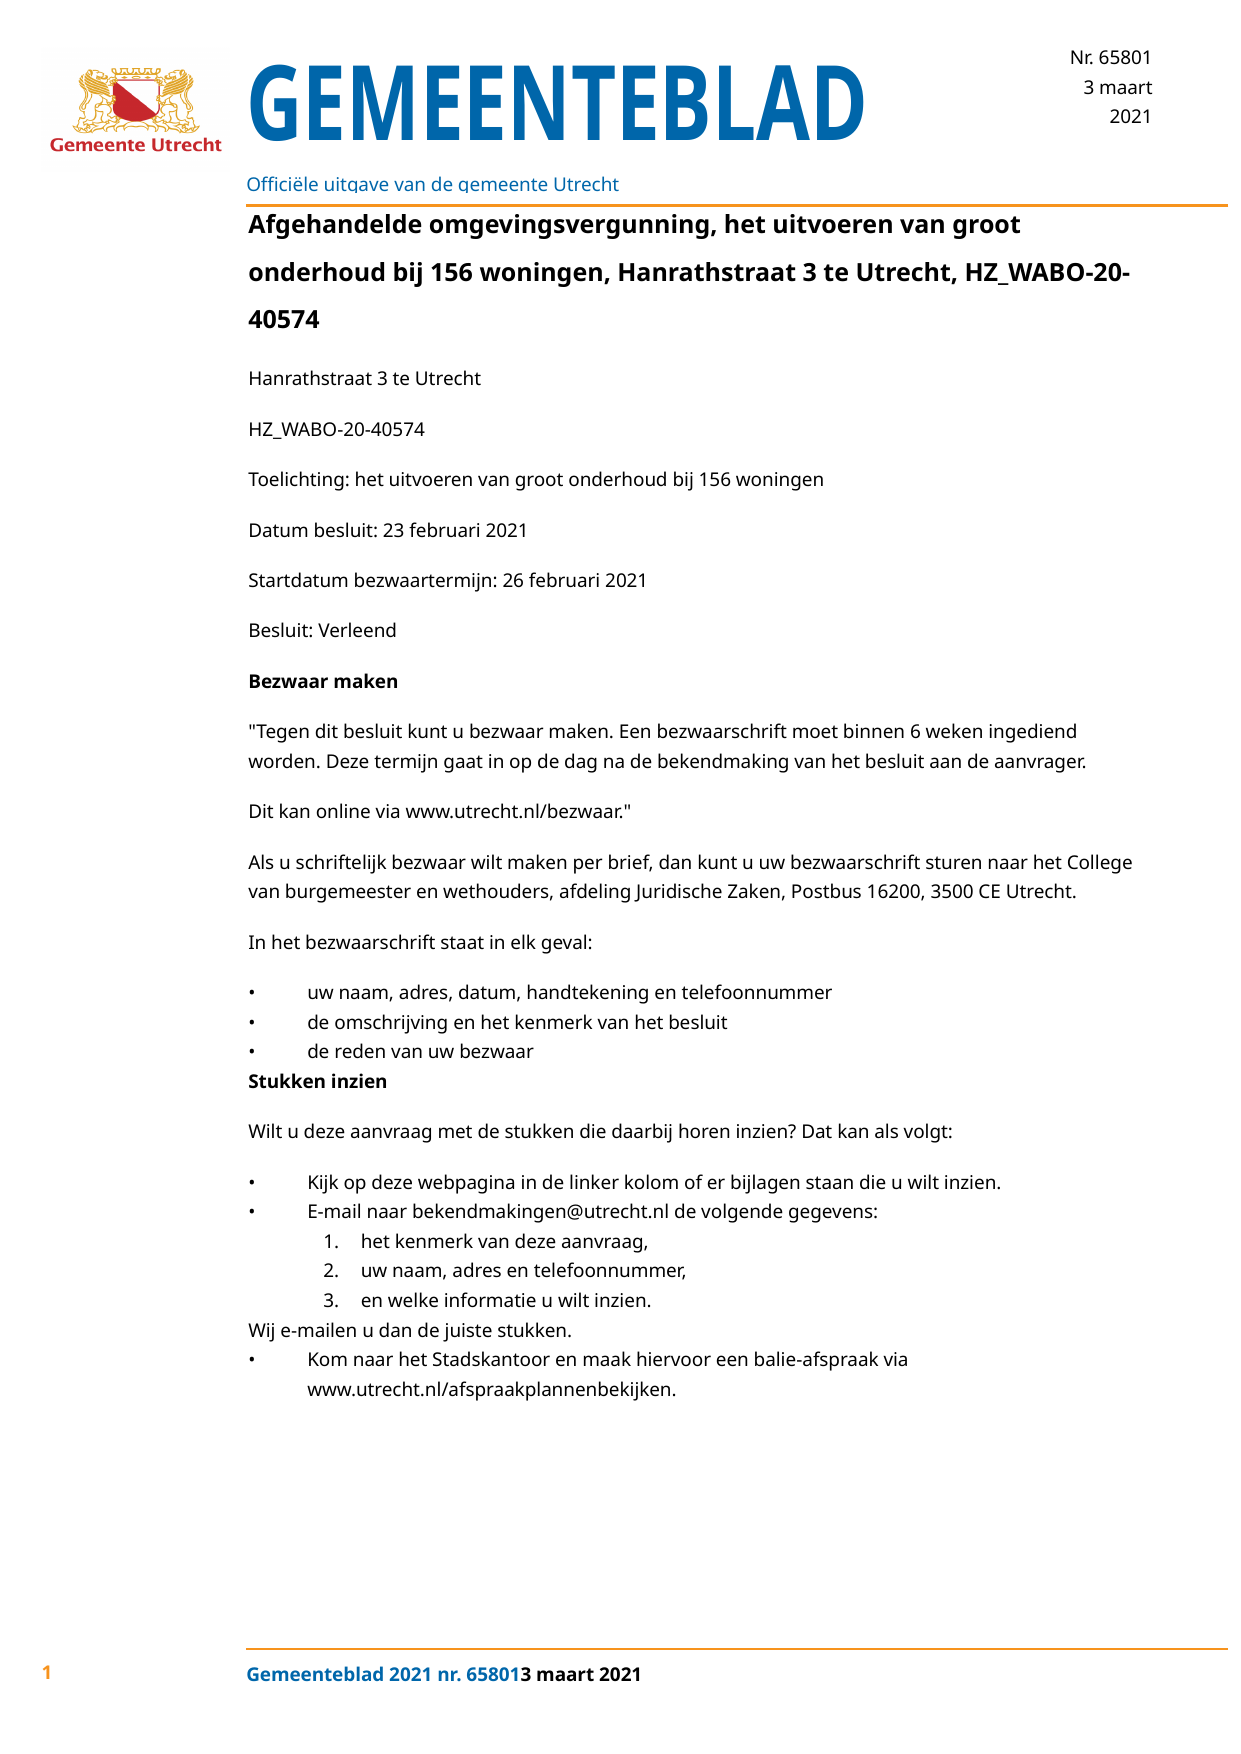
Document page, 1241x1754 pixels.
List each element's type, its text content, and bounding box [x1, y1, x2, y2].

text Startdatum bezwaartermijn: 26 februari 2021 [248, 567, 1152, 593]
text Datum besluit: 23 februari 2021 [248, 517, 1152, 542]
text Stukken inzien [248, 1068, 1152, 1094]
text In het bezwaarschrift staat in elk geval: [248, 929, 1152, 954]
list het kenmerk van deze aanvraag, [323, 1228, 1152, 1254]
list Kijk op deze webpagina in de linker kolom of er bijlagen staan die u wilt inzien. [248, 1169, 1152, 1194]
text "Tegen dit besluit kunt u bezwaar maken. Een bezwaarschrift moet binnen 6 weken ingediend worden. Deze termijn gaat in op de dag na de bekendmaking van het besluit aan de aanvrager. [248, 718, 1152, 774]
list de reden van uw bezwaar [248, 1038, 1152, 1064]
list uw naam, adres, datum, handtekening en telefoonnummer [248, 979, 1152, 1005]
text Wij e-mailen u dan de juiste stukken. [248, 1317, 1152, 1342]
list Kom naar het Stadskantoor en maak hiervoor een balie-afspraak via www.utrecht.nl/afspraakplannenbekijken. [248, 1346, 1152, 1402]
picture [41, 47, 231, 172]
list E-mail naar bekendmakingen@utrecht.nl de volgende gegevens: [248, 1198, 1152, 1224]
text Als u schriftelijk bezwaar wilt maken per brief, dan kunt u uw bezwaarschrift sturen naar het College van burgemeester en wethouders, afdeling Juridische Zaken, Postbus 16200, 3500 CE Utrecht. [248, 849, 1152, 904]
text Afgehandelde omgevingsvergunning, het uitvoeren van groot onderhoud bij 156 woningen, Hanrathstraat 3 te Utrecht, HZ_WABO-20-40574 [248, 207, 1152, 336]
text Toelichting: het uitvoeren van groot onderhoud bij 156 woningen [248, 466, 1152, 492]
text Wilt u deze aanvraag met de stukken die daarbij horen inzien? Dat kan als volgt: [248, 1118, 1152, 1144]
text Besluit: Verleend [248, 618, 1152, 643]
text Hanrathstraat 3 te Utrecht [248, 366, 1152, 391]
text Dit kan online via www.utrecht.nl/bezwaar." [248, 798, 1152, 824]
list uw naam, adres en telefoonnummer, [323, 1258, 1152, 1283]
text Bezwaar maken [248, 668, 1152, 694]
text HZ_WABO-20-40574 [248, 416, 1152, 442]
list en welke informatie u wilt inzien. [323, 1287, 1152, 1313]
list de omschrijving en het kenmerk van het besluit [248, 1009, 1152, 1034]
